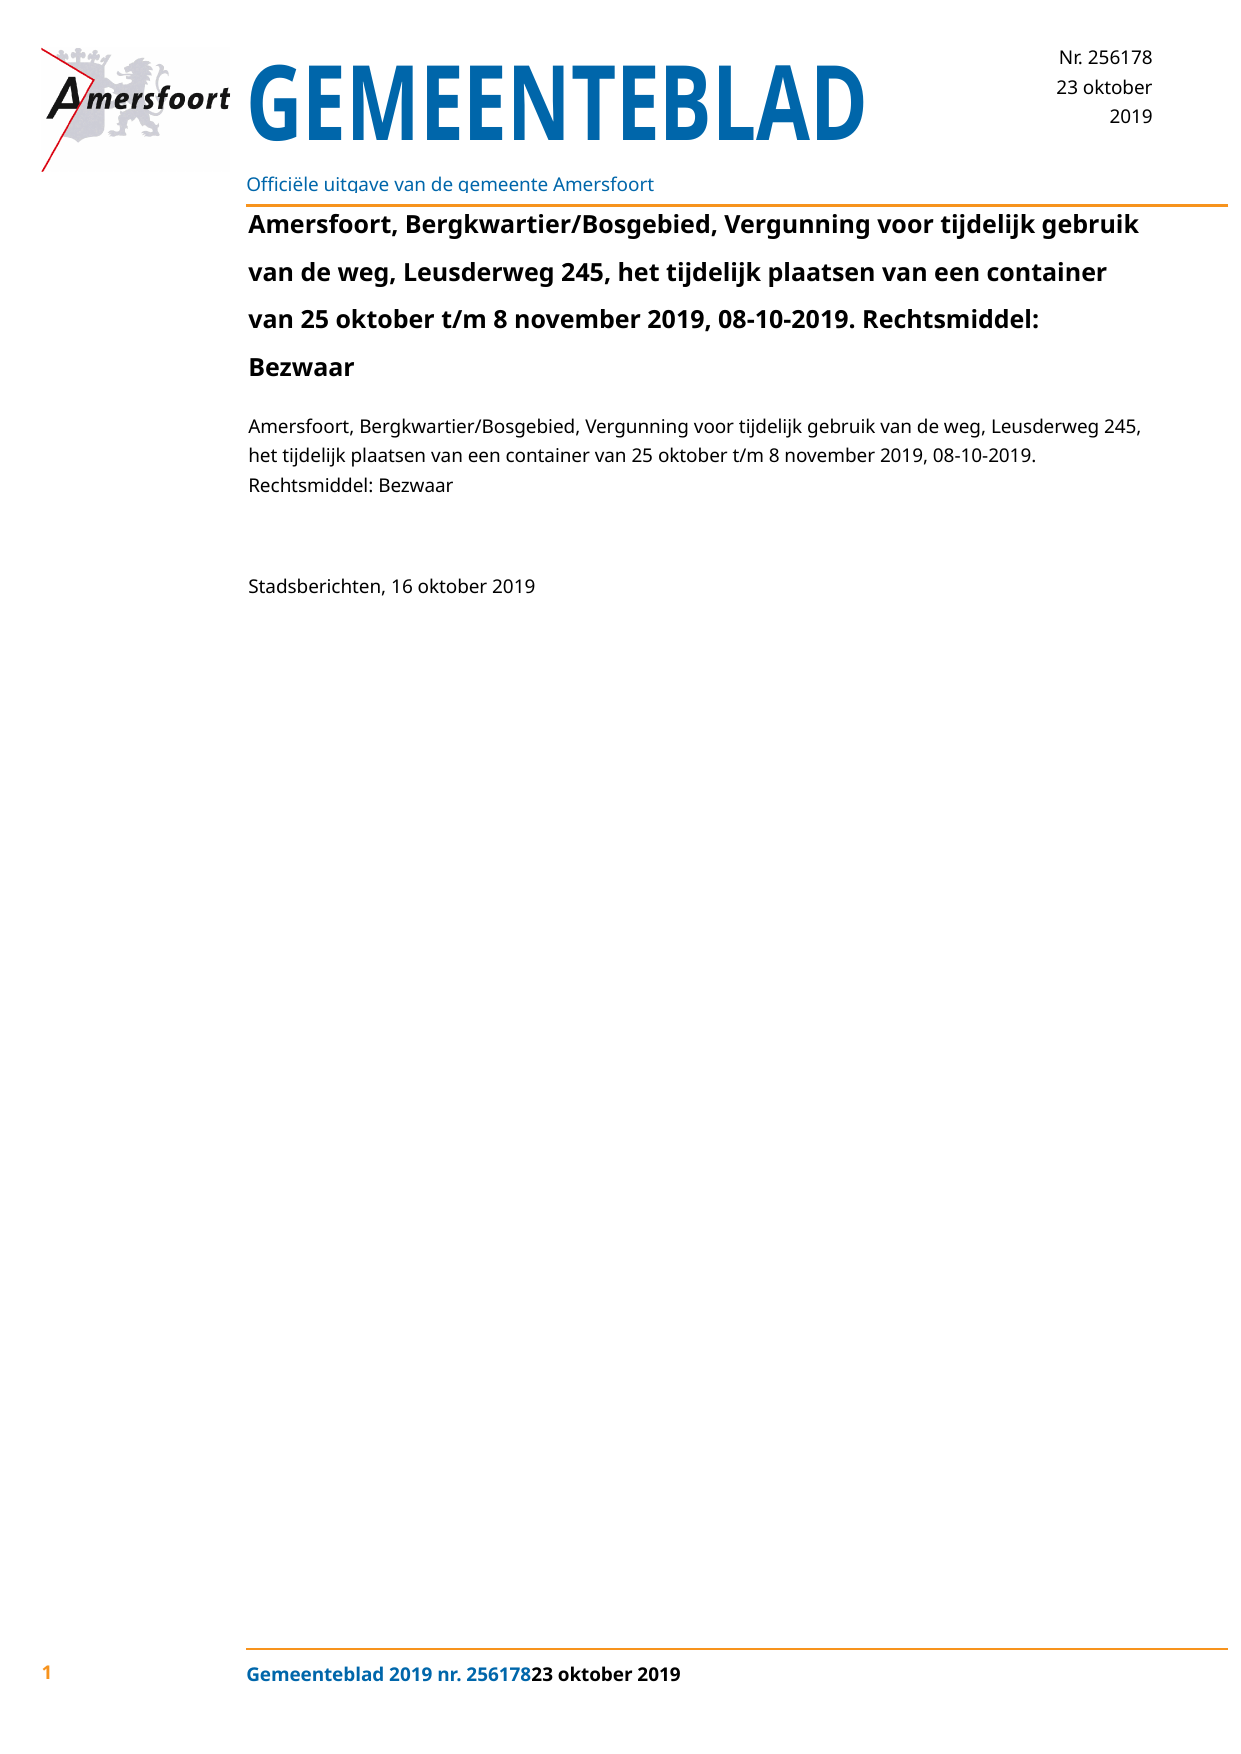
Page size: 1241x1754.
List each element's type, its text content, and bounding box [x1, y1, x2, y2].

text Amersfoort, Bergkwartier/Bosgebied, Vergunning voor tijdelijk gebruik van de weg, Leusderweg 245, het tijdelijk plaatsen van een container van 25 oktober t/m 8 november 2019, 08-10-2019. Rechtsmiddel: Bezwaar [248, 413, 1152, 498]
text Stadsberichten, 16 oktober 2019 [248, 573, 1152, 599]
picture [41, 47, 231, 172]
text Amersfoort, Bergkwartier/Bosgebied, Vergunning voor tijdelijk gebruik van de weg, Leusderweg 245, het tijdelijk plaatsen van een container van 25 oktober t/m 8 november 2019, 08-10-2019. Rechtsmiddel: Bezwaar [248, 207, 1152, 384]
